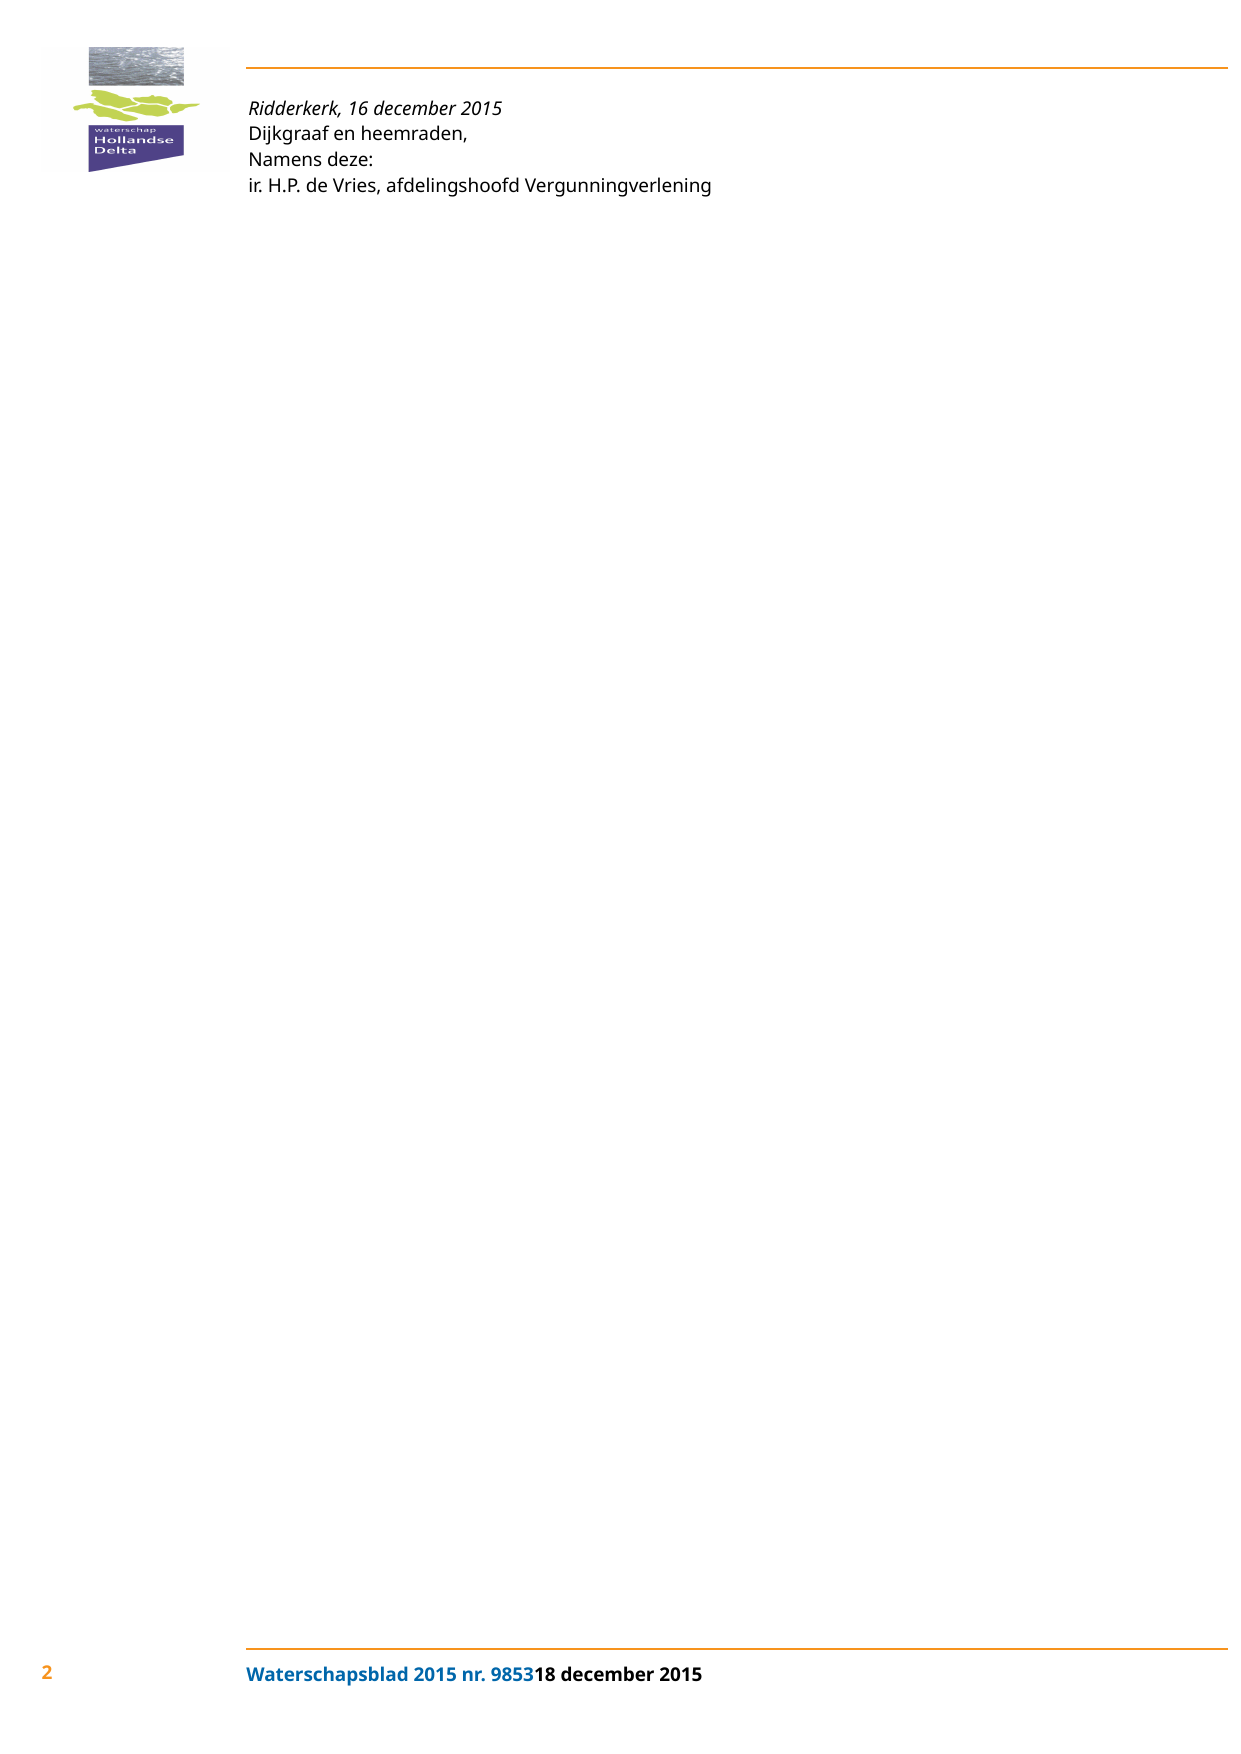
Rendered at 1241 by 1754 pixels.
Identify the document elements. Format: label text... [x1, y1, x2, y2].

text ir. H.P. de Vries, afdelingshoofd Vergunningverlening [248, 172, 1152, 198]
text Namens deze: [248, 146, 1152, 172]
text Ridderkerk, 16 december 2015 [248, 95, 1152, 121]
picture [41, 47, 231, 172]
text Dijkgraaf en heemraden, [248, 121, 1152, 146]
